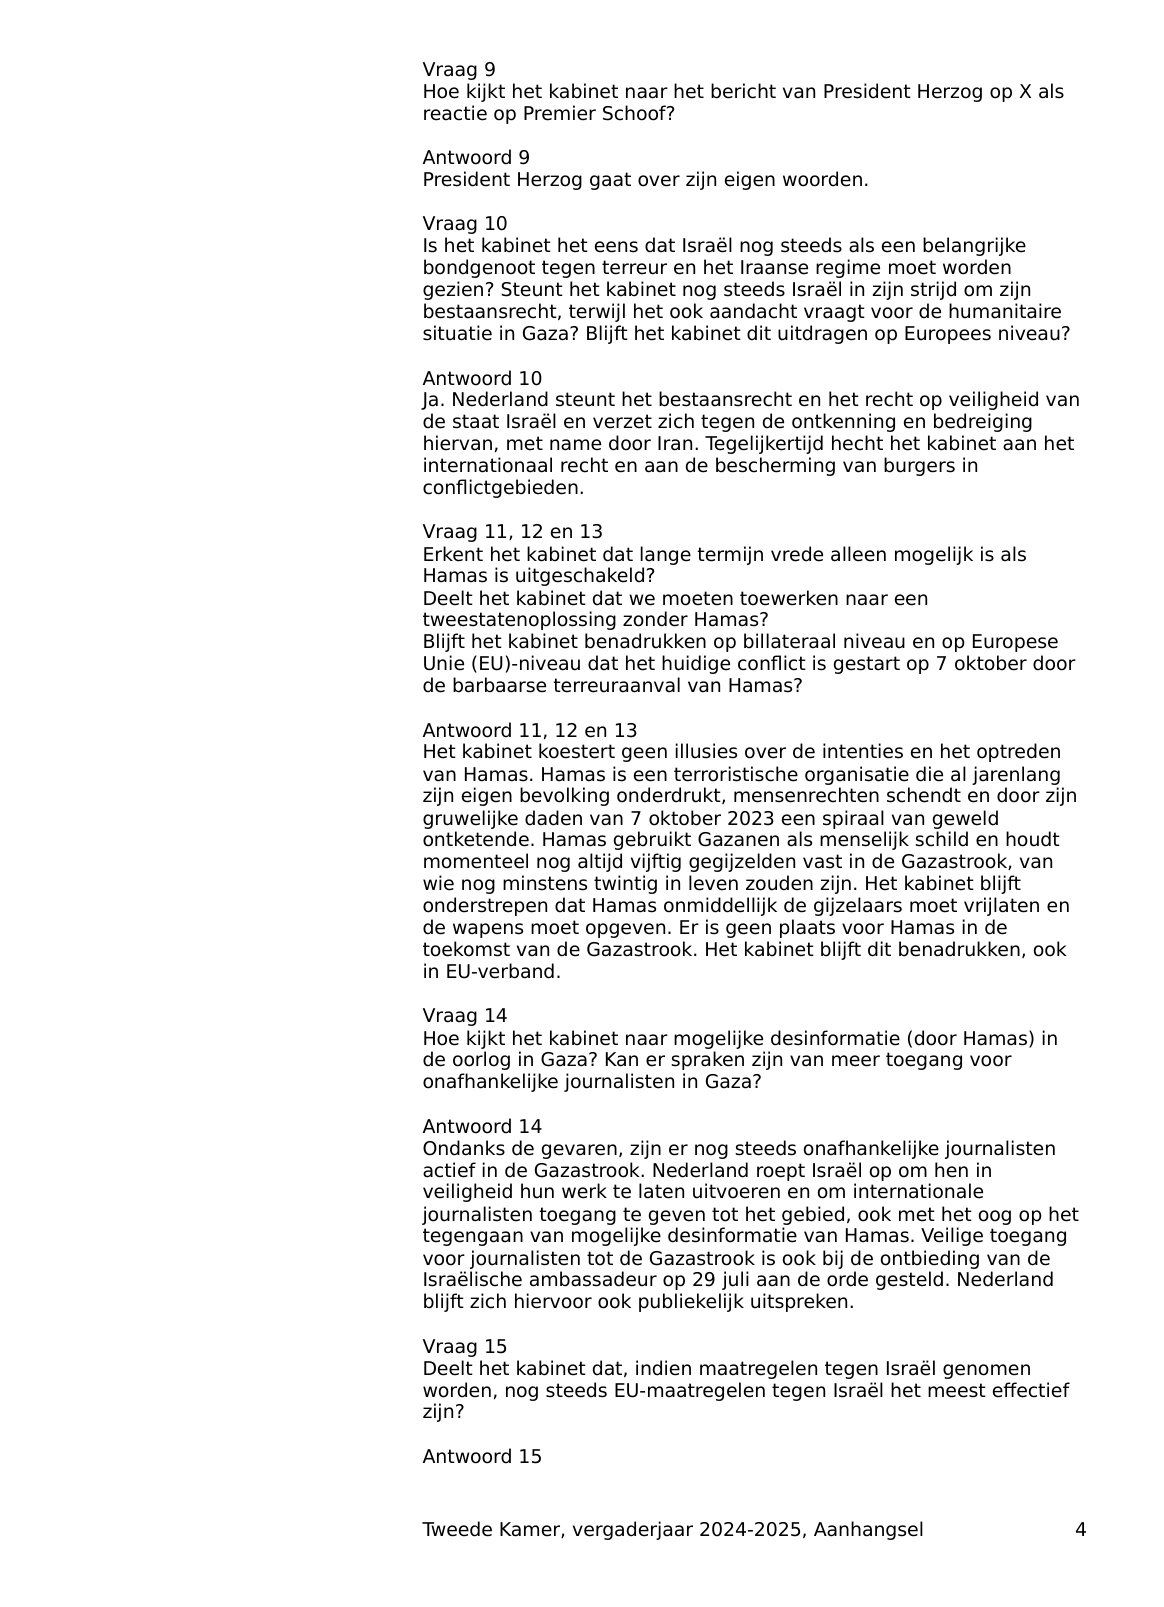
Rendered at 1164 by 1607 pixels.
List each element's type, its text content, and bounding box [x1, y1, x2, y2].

text Antwoord 11, 12 en 13 [422, 719, 1087, 741]
text Het kabinet koestert geen illusies over de intenties en het optreden van Hamas. Hamas is een terroristische organisatie die al jarenlang zijn eigen bevolking onderdrukt, mensenrechten schendt en door zijn gruwelijke daden van 7 oktober 2023 een spiraal van geweld ontketende. Hamas gebruikt Gazanen als menselijk schild en houdt momenteel nog altijd vijftig gegijzelden vast in de Gazastrook, van wie nog minstens twintig in leven zouden zijn. Het kabinet blijft onderstrepen dat Hamas onmiddellijk de gijzelaars moet vrijlaten en de wapens moet opgeven. Er is geen plaats voor Hamas in de toekomst van de Gazastrook. Het kabinet blijft dit benadrukken, ook in EU-verband. [422, 741, 1087, 983]
text Hoe kijkt het kabinet naar mogelijke desinformatie (door Hamas) in de oorlog in Gaza? Kan er spraken zijn van meer toegang voor onafhankelijke journalisten in Gaza? [422, 1027, 1087, 1093]
text Hoe kijkt het kabinet naar het bericht van President Herzog op X als reactie op Premier Schoof? [422, 81, 1087, 125]
text Erkent het kabinet dat lange termijn vrede alleen mogelijk is als Hamas is uitgeschakeld? [422, 543, 1087, 587]
text Vraag 15 [422, 1336, 1087, 1357]
text Vraag 9 [422, 59, 1087, 81]
text Antwoord 14 [422, 1116, 1087, 1137]
text Antwoord 9 [422, 147, 1087, 169]
text Deelt het kabinet dat, indien maatregelen tegen Israël genomen worden, nog steeds EU-maatregelen tegen Israël het meest effectief zijn? [422, 1357, 1087, 1423]
text Deelt het kabinet dat we moeten toewerken naar een tweestatenoplossing zonder Hamas? [422, 587, 1087, 631]
text President Herzog gaat over zijn eigen woorden. [422, 169, 1087, 191]
text Antwoord 15 [422, 1446, 1087, 1468]
text Vraag 11, 12 en 13 [422, 521, 1087, 543]
text Ja. Nederland steunt het bestaansrecht en het recht op veiligheid van de staat Israël en verzet zich tegen de ontkenning en bedreiging hiervan, met name door Iran. Tegelijkertijd hecht het kabinet aan het internationaal recht en aan de bescherming van burgers in conflictgebieden. [422, 389, 1087, 499]
text Is het kabinet het eens dat Israël nog steeds als een belangrijke bondgenoot tegen terreur en het Iraanse regime moet worden gezien? Steunt het kabinet nog steeds Israël in zijn strijd om zijn bestaansrecht, terwijl het ook aandacht vraagt voor de humanitaire situatie in Gaza? Blijft het kabinet dit uitdragen op Europees niveau? [422, 235, 1087, 345]
text Vraag 14 [422, 1005, 1087, 1027]
text Ondanks de gevaren, zijn er nog steeds onafhankelijke journalisten actief in de Gazastrook. Nederland roept Israël op om hen in veiligheid hun werk te laten uitvoeren en om internationale journalisten toegang te geven tot het gebied, ook met het oog op het tegengaan van mogelijke desinformatie van Hamas. Veilige toegang voor journalisten tot de Gazastrook is ook bij de ontbieding van de Israëlische ambassadeur op 29 juli aan de orde gesteld. Nederland blijft zich hiervoor ook publiekelijk uitspreken. [422, 1137, 1087, 1313]
text Blijft het kabinet benadrukken op billateraal niveau en op Europese Unie (EU)-niveau dat het huidige conflict is gestart op 7 oktober door de barbaarse terreuraanval van Hamas? [422, 631, 1087, 697]
text Antwoord 10 [422, 367, 1087, 389]
text Vraag 10 [422, 213, 1087, 235]
